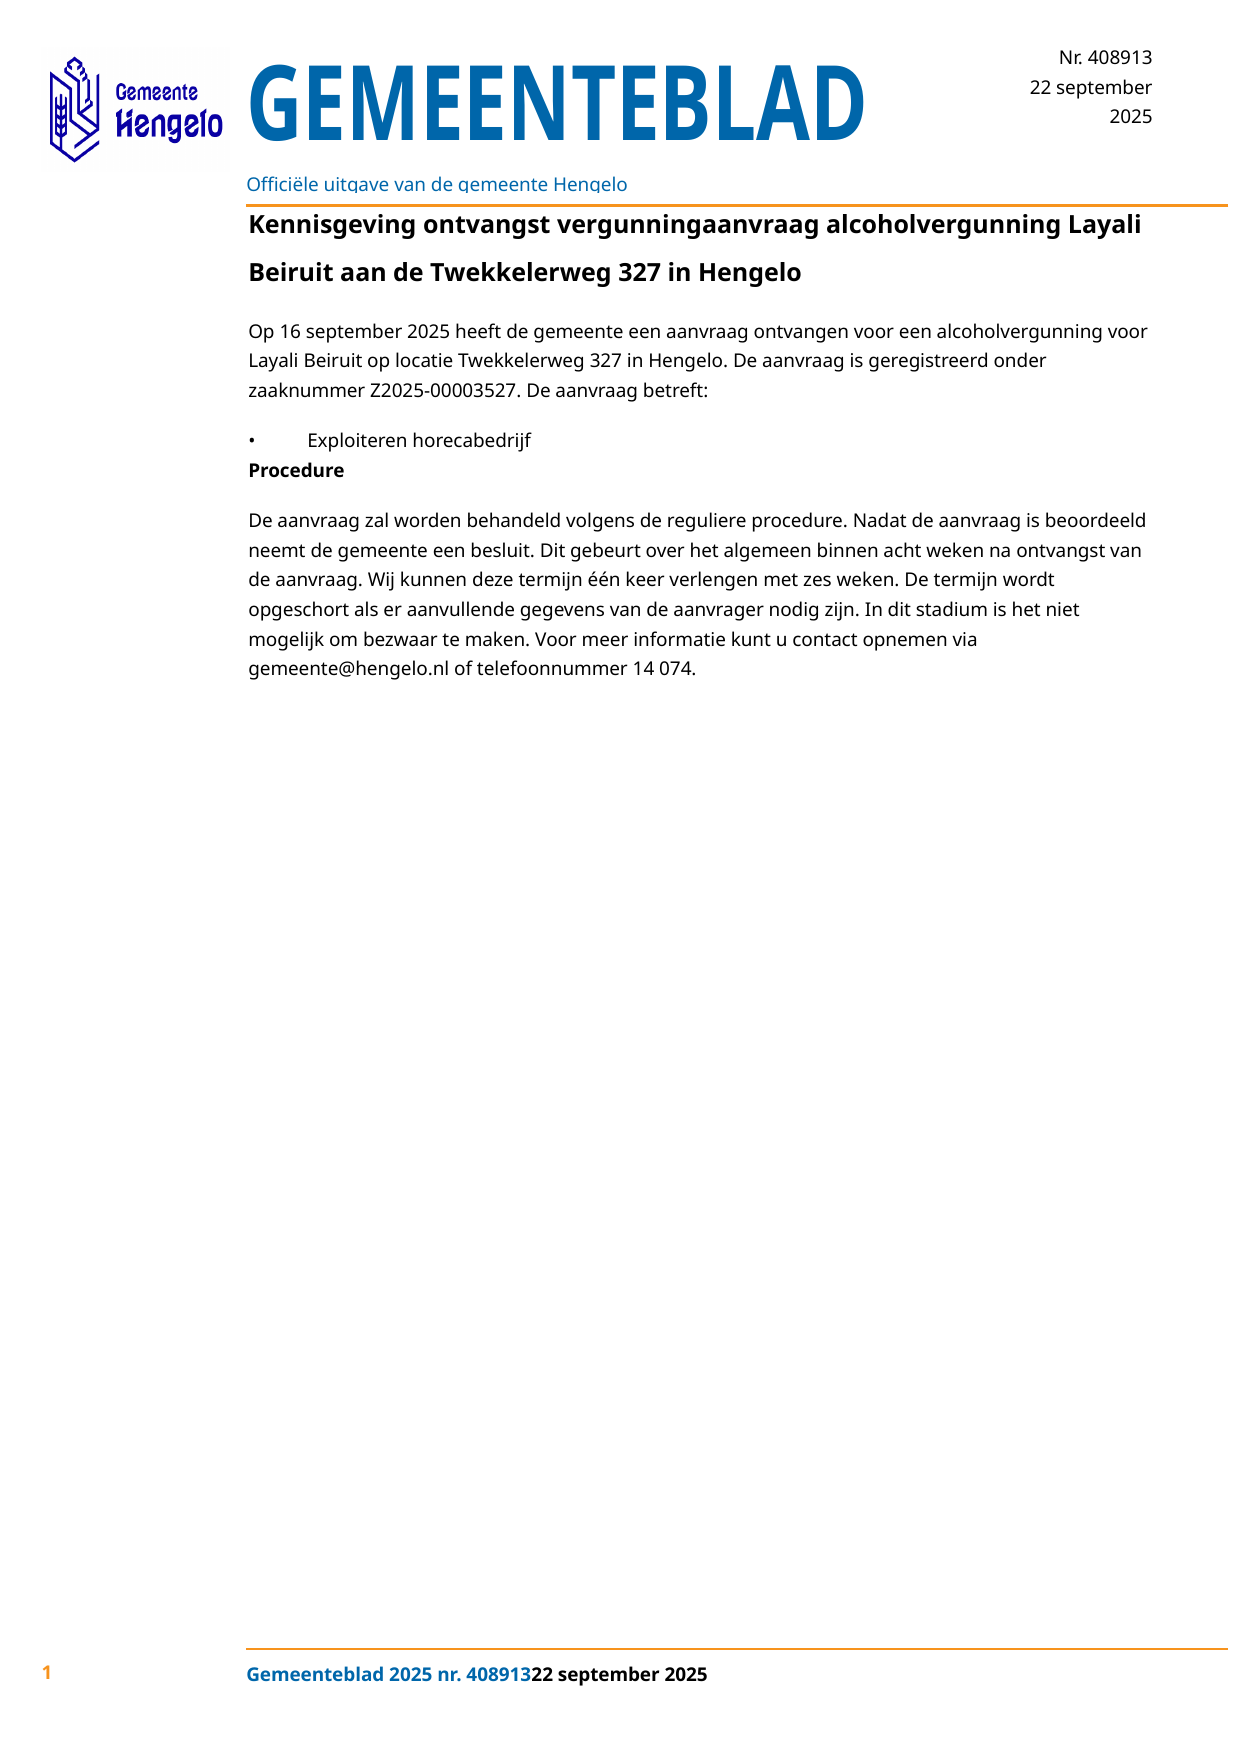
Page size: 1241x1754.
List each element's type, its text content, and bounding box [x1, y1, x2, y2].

text Op 16 september 2025 heeft de gemeente een aanvraag ontvangen voor een alcoholvergunning voor Layali Beiruit op locatie Twekkelerweg 327 in Hengelo. De aanvraag is geregistreerd onder zaaknummer Z2025-00003527. De aanvraag betreft: [248, 318, 1152, 403]
text Procedure [248, 457, 1152, 483]
text De aanvraag zal worden behandeld volgens de reguliere procedure. Nadat de aanvraag is beoordeeld neemt de gemeente een besluit. Dit gebeurt over het algemeen binnen acht weken na ontvangst van de aanvraag. Wij kunnen deze termijn één keer verlengen met zes weken. De termijn wordt opgeschort als er aanvullende gegevens van de aanvrager nodig zijn. In dit stadium is het niet mogelijk om bezwaar te maken. Voor meer informatie kunt u contact opnemen via gemeente@hengelo.nl of telefoonnummer 14 074. [248, 507, 1152, 681]
list Exploiteren horecabedrijf [248, 427, 1152, 453]
picture [41, 47, 231, 172]
text Kennisgeving ontvangst vergunningaanvraag alcoholvergunning Layali Beiruit aan de Twekkelerweg 327 in Hengelo [248, 207, 1152, 288]
